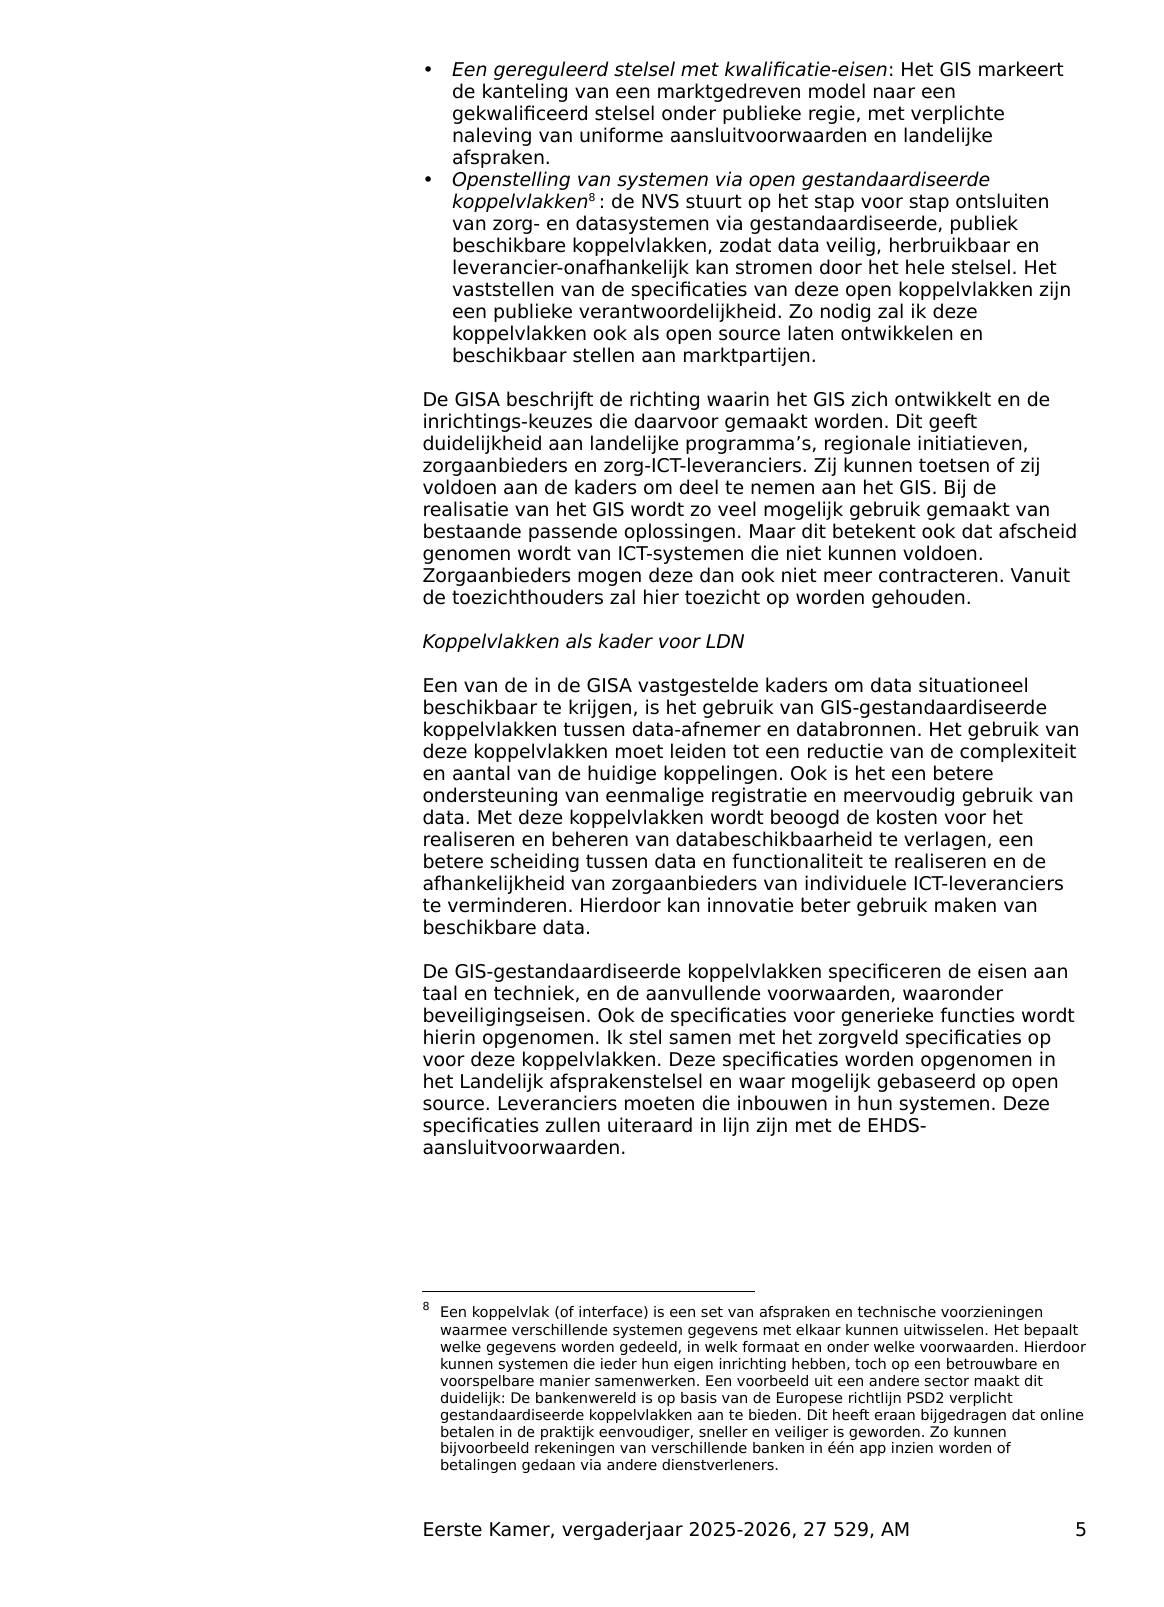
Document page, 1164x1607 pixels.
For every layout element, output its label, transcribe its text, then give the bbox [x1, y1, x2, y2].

text De GIS-gestandaardiseerde koppelvlakken specificeren de eisen aan taal en techniek, en de aanvullende voorwaarden, waaronder beveiligingseisen. Ook de specificaties voor generieke functies wordt hierin opgenomen. Ik stel samen met het zorgveld specificaties op voor deze koppelvlakken. Deze specificaties worden opgenomen in het Landelijk afsprakenstelsel en waar mogelijk gebaseerd op open source. Leveranciers moeten die inbouwen in hun systemen. Deze specificaties zullen uiteraard in lijn zijn met de EHDS-aansluitvoorwaarden. [422, 961, 1087, 1159]
text De GISA beschrijft de richting waarin het GIS zich ontwikkelt en de inrichtings-keuzes die daarvoor gemaakt worden. Dit geeft duidelijkheid aan landelijke programma’s, regionale initiatieven, zorgaanbieders en zorg-ICT-leveranciers. Zij kunnen toetsen of zij voldoen aan de kaders om deel te nemen aan het GIS. Bij de realisatie van het GIS wordt zo veel mogelijk gebruik gemaakt van bestaande passende oplossingen. Maar dit betekent ook dat afscheid genomen wordt van ICT-systemen die niet kunnen voldoen. Zorgaanbieders mogen deze dan ook niet meer contracteren. Vanuit de toezichthouders zal hier toezicht op worden gehouden. [422, 389, 1087, 609]
text Een koppelvlak (of interface) is een set van afspraken en technische voorzieningen waarmee verschillende systemen gegevens met elkaar kunnen uitwisselen. Het bepaalt welke gegevens worden gedeeld, in welk formaat en onder welke voorwaarden. Hierdoor kunnen systemen die ieder hun eigen inrichting hebben, toch op een betrouwbare en voorspelbare manier samenwerken. Een voorbeeld uit een andere sector maakt dit duidelijk: De bankenwereld is op basis van de Europese richtlijn PSD2 verplicht gestandaardiseerde koppelvlakken aan te bieden. Dit heeft eraan bijgedragen dat online betalen in de praktijk eenvoudiger, sneller en veiliger is geworden. Zo kunnen bijvoorbeeld rekeningen van verschillende banken in één app inzien worden of betalingen gedaan via andere dienstverleners. [422, 1300, 1087, 1474]
text • Een gereguleerd stelsel met kwalificatie-eisen: Het GIS markeert de kanteling van een marktgedreven model naar een gekwalificeerd stelsel onder publieke regie, met verplichte naleving van uniforme aansluitvoorwaarden en landelijke afspraken. [422, 59, 1087, 169]
subtitle Koppelvlakken als kader voor LDN [422, 631, 1087, 653]
text • Openstelling van systemen via open gestandaardiseerde koppelvlakken: de NVS stuurt op het stap voor stap ontsluiten van zorg- en datasystemen via gestandaardiseerde, publiek beschikbare koppelvlakken, zodat data veilig, herbruikbaar en leverancier-onafhankelijk kan stromen door het hele stelsel. Het vaststellen van de specificaties van deze open koppelvlakken zijn een publieke verantwoordelijkheid. Zo nodig zal ik deze koppelvlakken ook als open source laten ontwikkelen en beschikbaar stellen aan marktpartijen. [422, 169, 1087, 367]
text Een van de in de GISA vastgestelde kaders om data situationeel beschikbaar te krijgen, is het gebruik van GIS-gestandaardiseerde koppelvlakken tussen data-afnemer en databronnen. Het gebruik van deze koppelvlakken moet leiden tot een reductie van de complexiteit en aantal van de huidige koppelingen. Ook is het een betere ondersteuning van eenmalige registratie en meervoudig gebruik van data. Met deze koppelvlakken wordt beoogd de kosten voor het realiseren en beheren van databeschikbaarheid te verlagen, een betere scheiding tussen data en functionaliteit te realiseren en de afhankelijkheid van zorgaanbieders van individuele ICT-leveranciers te verminderen. Hierdoor kan innovatie beter gebruik maken van beschikbare data. [422, 675, 1087, 939]
